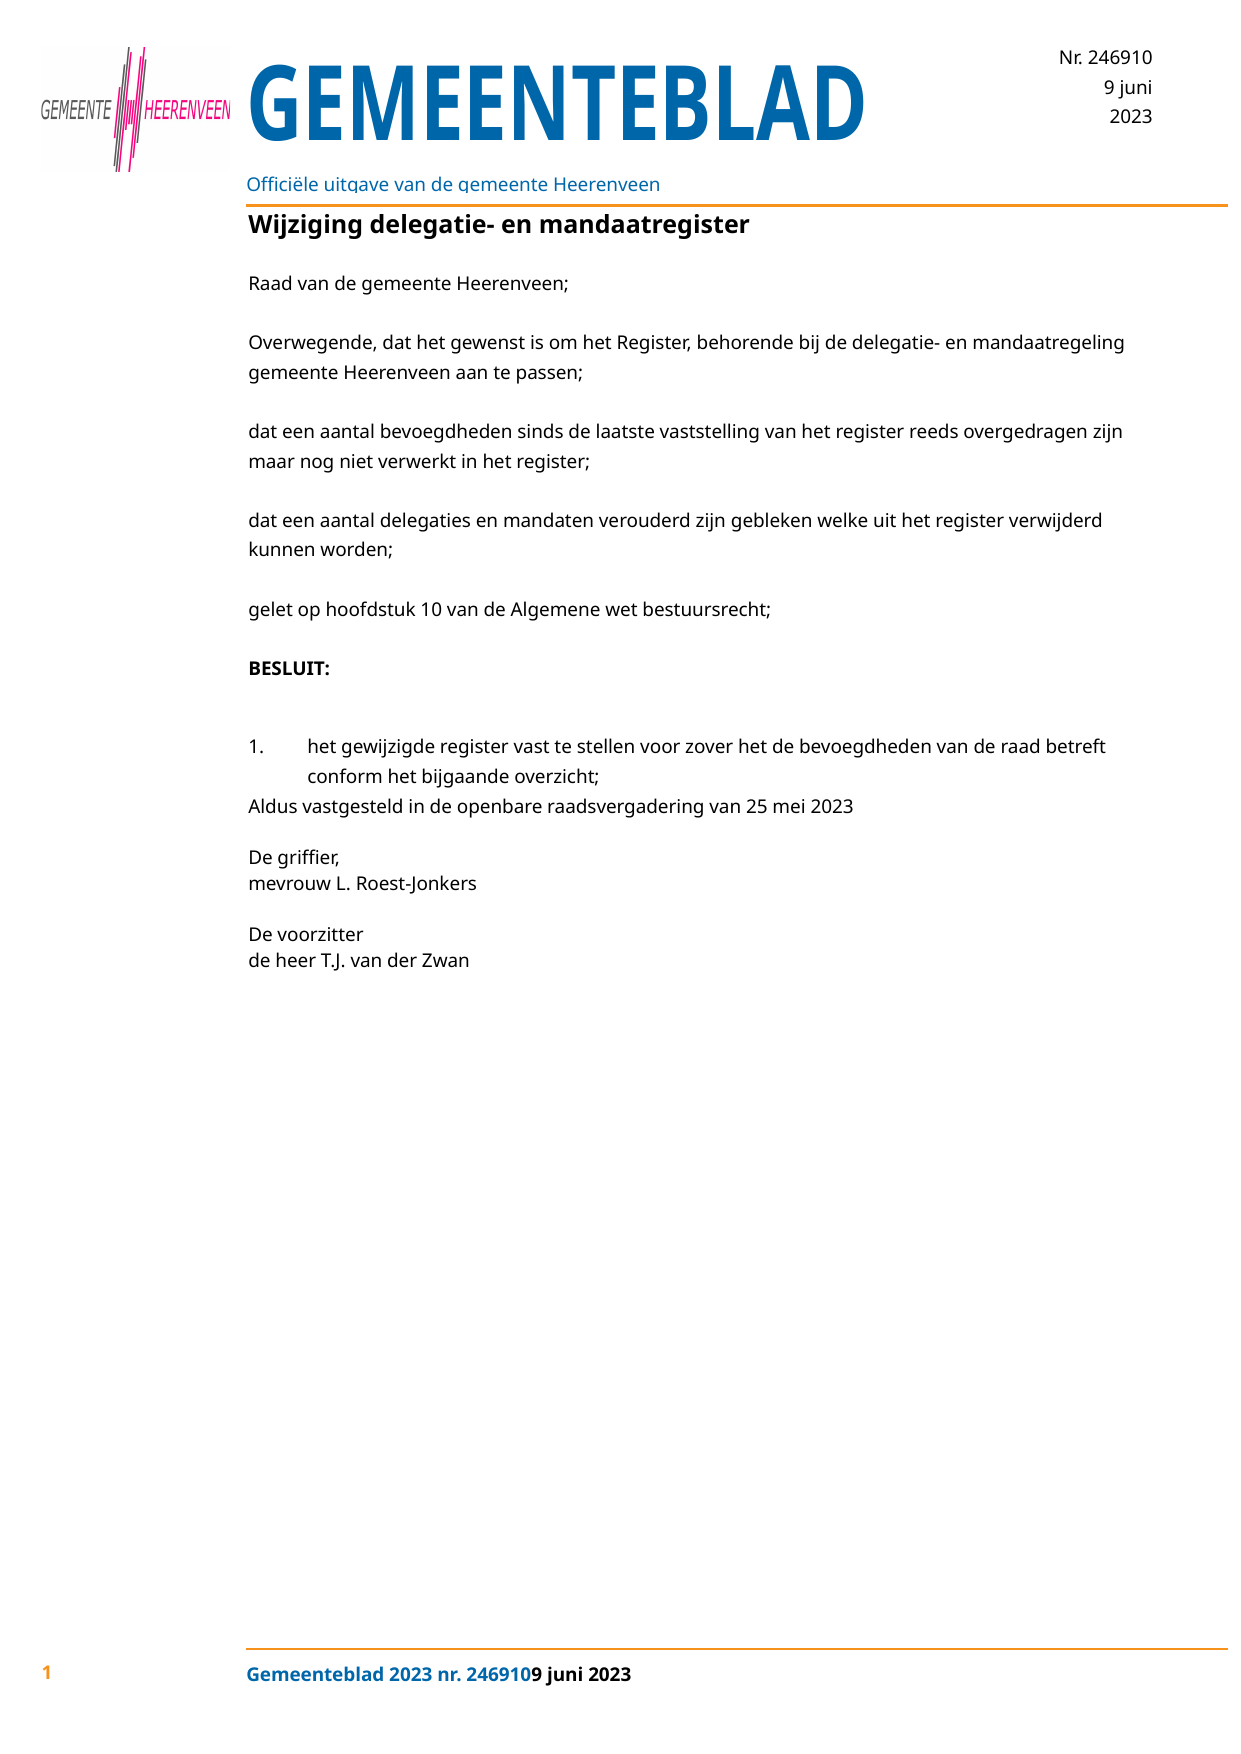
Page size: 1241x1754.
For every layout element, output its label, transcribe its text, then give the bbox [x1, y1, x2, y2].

text BESLUIT: [248, 655, 1152, 681]
text De voorzitter [248, 922, 1152, 947]
text gelet op hoofdstuk 10 van de Algemene wet bestuursrecht; [248, 596, 1152, 621]
text Overwegende, dat het gewenst is om het Register, behorende bij de delegatie- en mandaatregeling gemeente Heerenveen aan te passen; [248, 329, 1152, 385]
text de heer T.J. van der Zwan [248, 947, 1152, 973]
text dat een aantal delegaties en mandaten verouderd zijn gebleken welke uit het register verwijderd kunnen worden; [248, 507, 1152, 562]
text Aldus vastgesteld in de openbare raadsvergadering van 25 mei 2023 [248, 793, 1152, 819]
text De griffier, [248, 844, 1152, 870]
list het gewijzigde register vast te stellen voor zover het de bevoegdheden van de raad betreft conform het bijgaande overzicht; [248, 734, 1152, 789]
text dat een aantal bevoegdheden sinds de laatste vaststelling van het register reeds overgedragen zijn maar nog niet verwerkt in het register; [248, 418, 1152, 473]
text Raad van de gemeente Heerenveen; [248, 270, 1152, 296]
text Wijziging delegatie- en mandaatregister [248, 207, 1152, 241]
picture [41, 47, 231, 172]
text mevrouw L. Roest-Jonkers [248, 870, 1152, 896]
